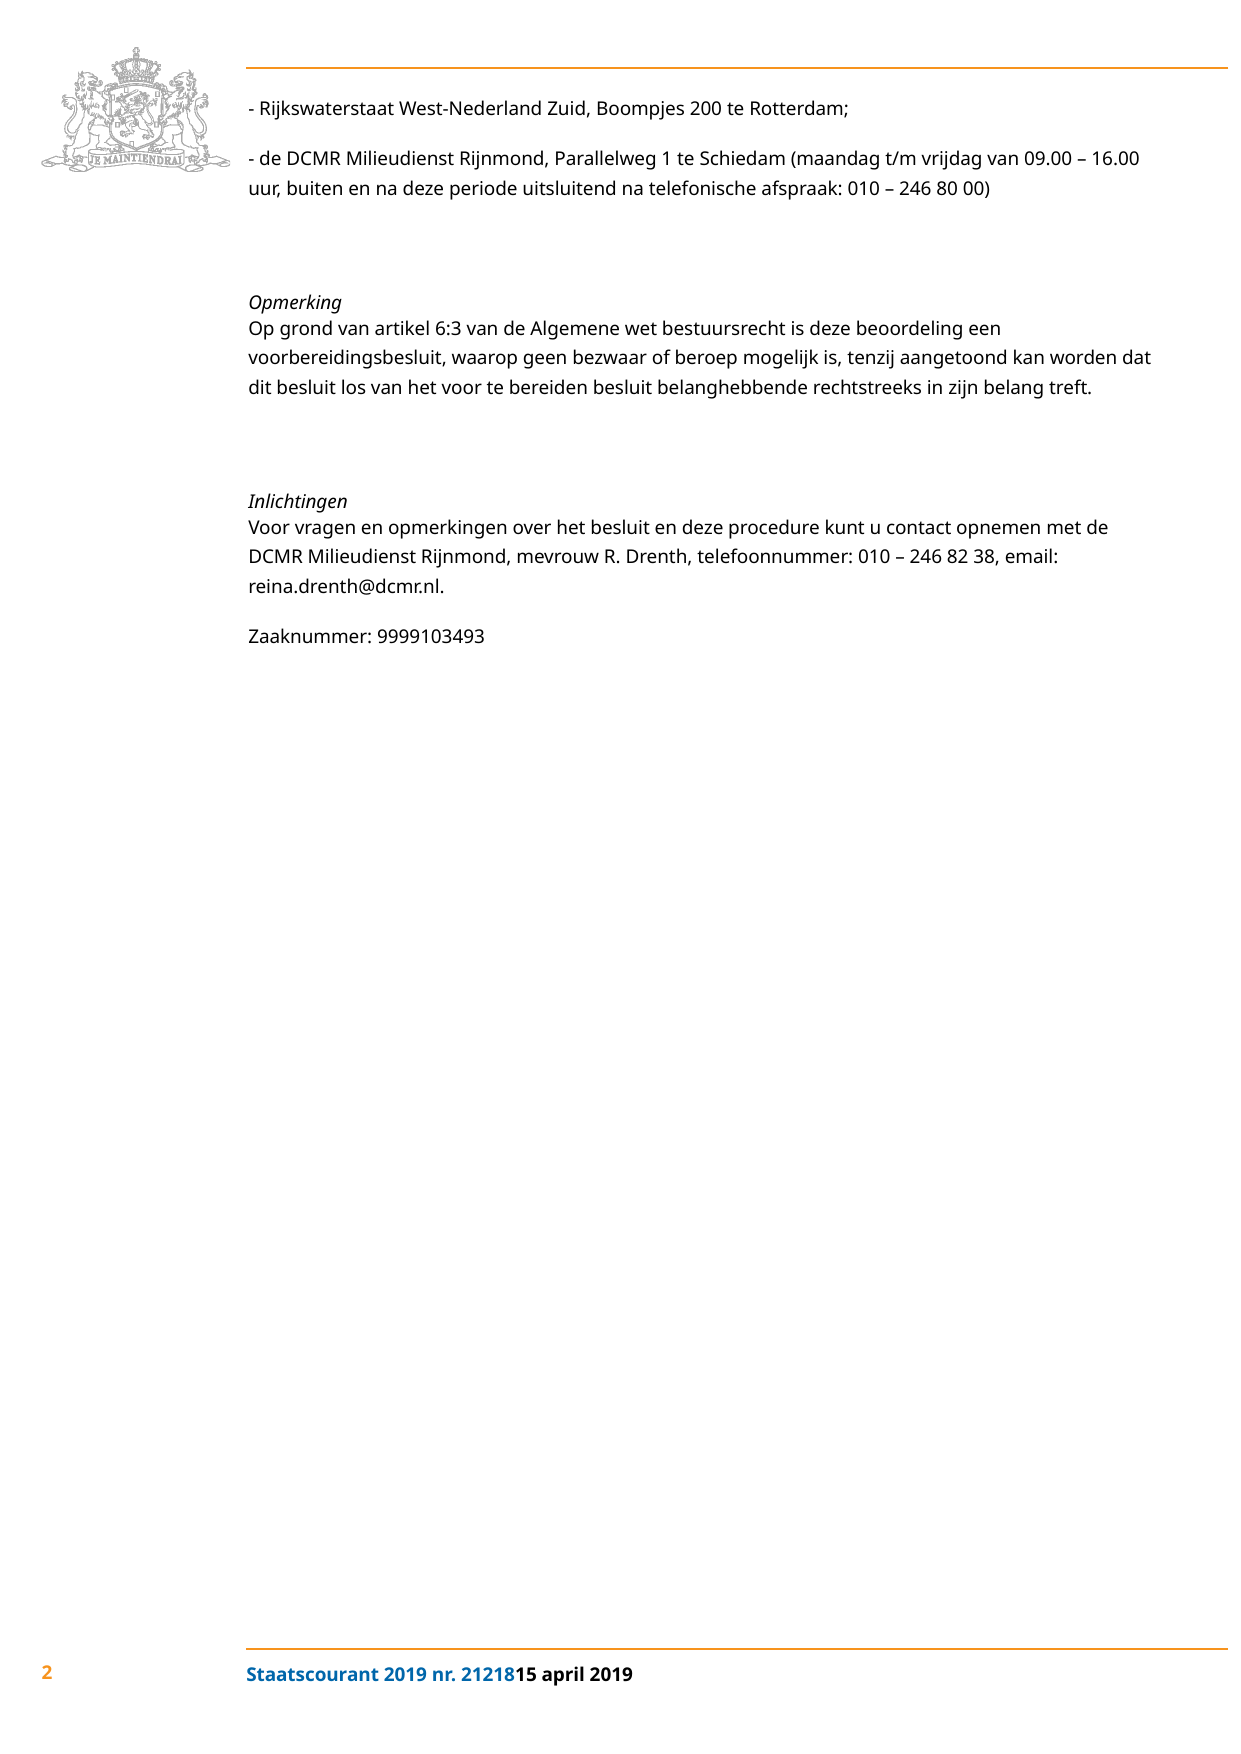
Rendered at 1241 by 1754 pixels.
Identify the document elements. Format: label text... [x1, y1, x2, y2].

text - de DCMR Milieudienst Rijnmond, Parallelweg 1 te Schiedam (maandag t/m vrijdag van 09.00 – 16.00 uur, buiten en na deze periode uitsluitend na telefonische afspraak: 010 – 246 80 00) [248, 145, 1152, 201]
text Opmerking [248, 289, 1152, 315]
text Inlichtingen [248, 488, 1152, 514]
picture [41, 47, 231, 172]
text - Rijkswaterstaat West-Nederland Zuid, Boompjes 200 te Rotterdam; [248, 95, 1152, 121]
text Op grond van artikel 6:3 van de Algemene wet bestuursrecht is deze beoordeling een voorbereidingsbesluit, waarop geen bezwaar of beroep mogelijk is, tenzij aangetoond kan worden dat dit besluit los van het voor te bereiden besluit belanghebbende rechtstreeks in zijn belang treft. [248, 315, 1152, 400]
text Zaaknummer: 9999103493 [248, 624, 1152, 649]
text Voor vragen en opmerkingen over het besluit en deze procedure kunt u contact opnemen met de DCMR Milieudienst Rijnmond, mevrouw R. Drenth, telefoonnummer: 010 – 246 82 38, email: reina.drenth@dcmr.nl. [248, 514, 1152, 599]
